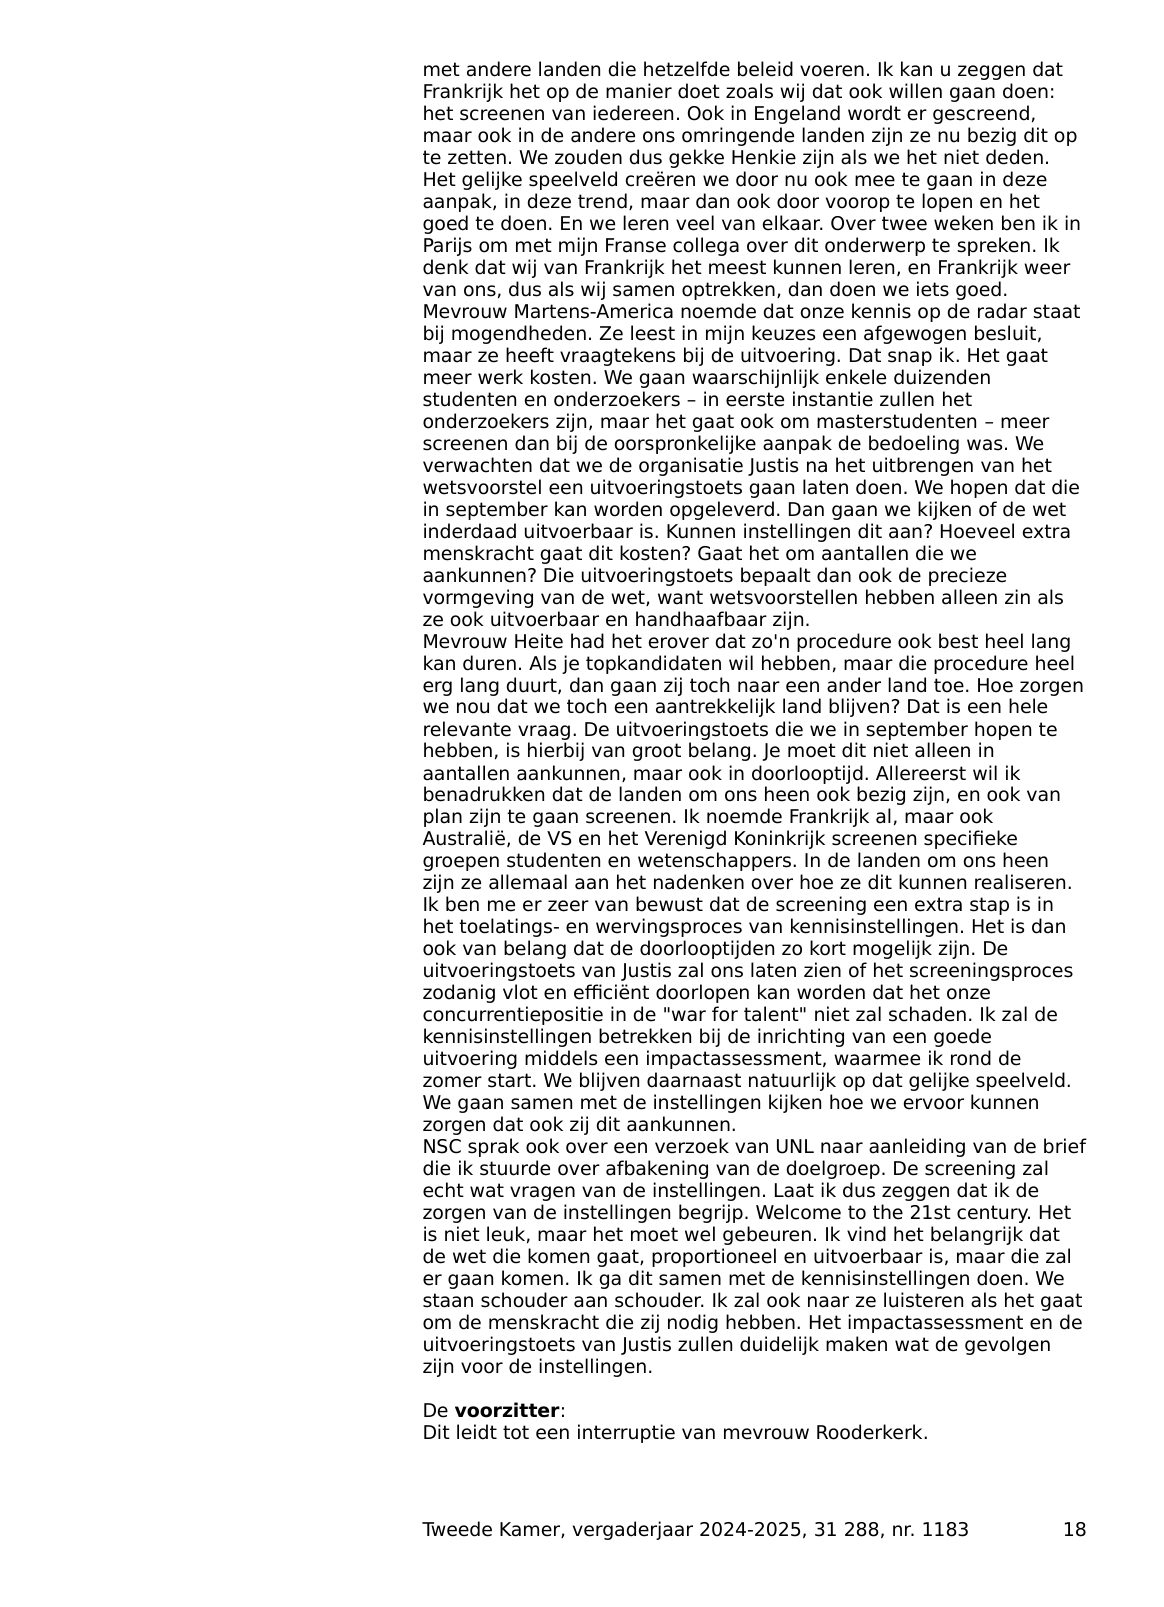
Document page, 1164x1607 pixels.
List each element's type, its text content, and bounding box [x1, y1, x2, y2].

text NSC sprak ook over een verzoek van UNL naar aanleiding van de brief die ik stuurde over afbakening van de doelgroep. De screening zal echt wat vragen van de instellingen. Laat ik dus zeggen dat ik de zorgen van de instellingen begrijp. Welcome to the 21st century. Het is niet leuk, maar het moet wel gebeuren. Ik vind het belangrijk dat de wet die komen gaat, proportioneel en uitvoerbaar is, maar die zal er gaan komen. Ik ga dit samen met de kennisinstellingen doen. We staan schouder aan schouder. Ik zal ook naar ze luisteren als het gaat om de menskracht die zij nodig hebben. Het impactassessment en de uitvoeringstoets van Justis zullen duidelijk maken wat de gevolgen zijn voor de instellingen. [422, 1136, 1087, 1378]
text Dit leidt tot een interruptie van mevrouw Rooderkerk. [422, 1422, 1087, 1444]
text De voorzitter: [422, 1400, 1087, 1422]
text Ik ben me er zeer van bewust dat de screening een extra stap is in het toelatings- en wervingsproces van kennisinstellingen. Het is dan ook van belang dat de doorlooptijden zo kort mogelijk zijn. De uitvoeringstoets van Justis zal ons laten zien of het screeningsproces zodanig vlot en efficiënt doorlopen kan worden dat het onze concurrentiepositie in de "war for talent" niet zal schaden. Ik zal de kennisinstellingen betrekken bij de inrichting van een goede uitvoering middels een impactassessment, waarmee ik rond de zomer start. We blijven daarnaast natuurlijk op dat gelijke speelveld. We gaan samen met de instellingen kijken hoe we ervoor kunnen zorgen dat ook zij dit aankunnen. [422, 894, 1087, 1136]
text Mevrouw Heite had het erover dat zo'n procedure ook best heel lang kan duren. Als je topkandidaten wil hebben, maar die procedure heel erg lang duurt, dan gaan zij toch naar een ander land toe. Hoe zorgen we nou dat we toch een aantrekkelijk land blijven? Dat is een hele relevante vraag. De uitvoeringstoets die we in september hopen te hebben, is hierbij van groot belang. Je moet dit niet alleen in aantallen aankunnen, maar ook in doorlooptijd. Allereerst wil ik benadrukken dat de landen om ons heen ook bezig zijn, en ook van plan zijn te gaan screenen. Ik noemde Frankrijk al, maar ook Australië, de VS en het Verenigd Koninkrijk screenen specifieke groepen studenten en wetenschappers. In de landen om ons heen zijn ze allemaal aan het nadenken over hoe ze dit kunnen realiseren. [422, 631, 1087, 894]
text met andere landen die hetzelfde beleid voeren. Ik kan u zeggen dat Frankrijk het op de manier doet zoals wij dat ook willen gaan doen: het screenen van iedereen. Ook in Engeland wordt er gescreend, maar ook in de andere ons omringende landen zijn ze nu bezig dit op te zetten. We zouden dus gekke Henkie zijn als we het niet deden. Het gelijke speelveld creëren we door nu ook mee te gaan in deze aanpak, in deze trend, maar dan ook door voorop te lopen en het goed te doen. En we leren veel van elkaar. Over twee weken ben ik in Parijs om met mijn Franse collega over dit onderwerp te spreken. Ik denk dat wij van Frankrijk het meest kunnen leren, en Frankrijk weer van ons, dus als wij samen optrekken, dan doen we iets goed. [422, 59, 1087, 301]
text Mevrouw Martens-America noemde dat onze kennis op de radar staat bij mogendheden. Ze leest in mijn keuzes een afgewogen besluit, maar ze heeft vraagtekens bij de uitvoering. Dat snap ik. Het gaat meer werk kosten. We gaan waarschijnlijk enkele duizenden studenten en onderzoekers – in eerste instantie zullen het onderzoekers zijn, maar het gaat ook om masterstudenten – meer screenen dan bij de oorspronkelijke aanpak de bedoeling was. We verwachten dat we de organisatie Justis na het uitbrengen van het wetsvoorstel een uitvoeringstoets gaan laten doen. We hopen dat die in september kan worden opgeleverd. Dan gaan we kijken of de wet inderdaad uitvoerbaar is. Kunnen instellingen dit aan? Hoeveel extra menskracht gaat dit kosten? Gaat het om aantallen die we aankunnen? Die uitvoeringstoets bepaalt dan ook de precieze vormgeving van de wet, want wetsvoorstellen hebben alleen zin als ze ook uitvoerbaar en handhaafbaar zijn. [422, 301, 1087, 631]
